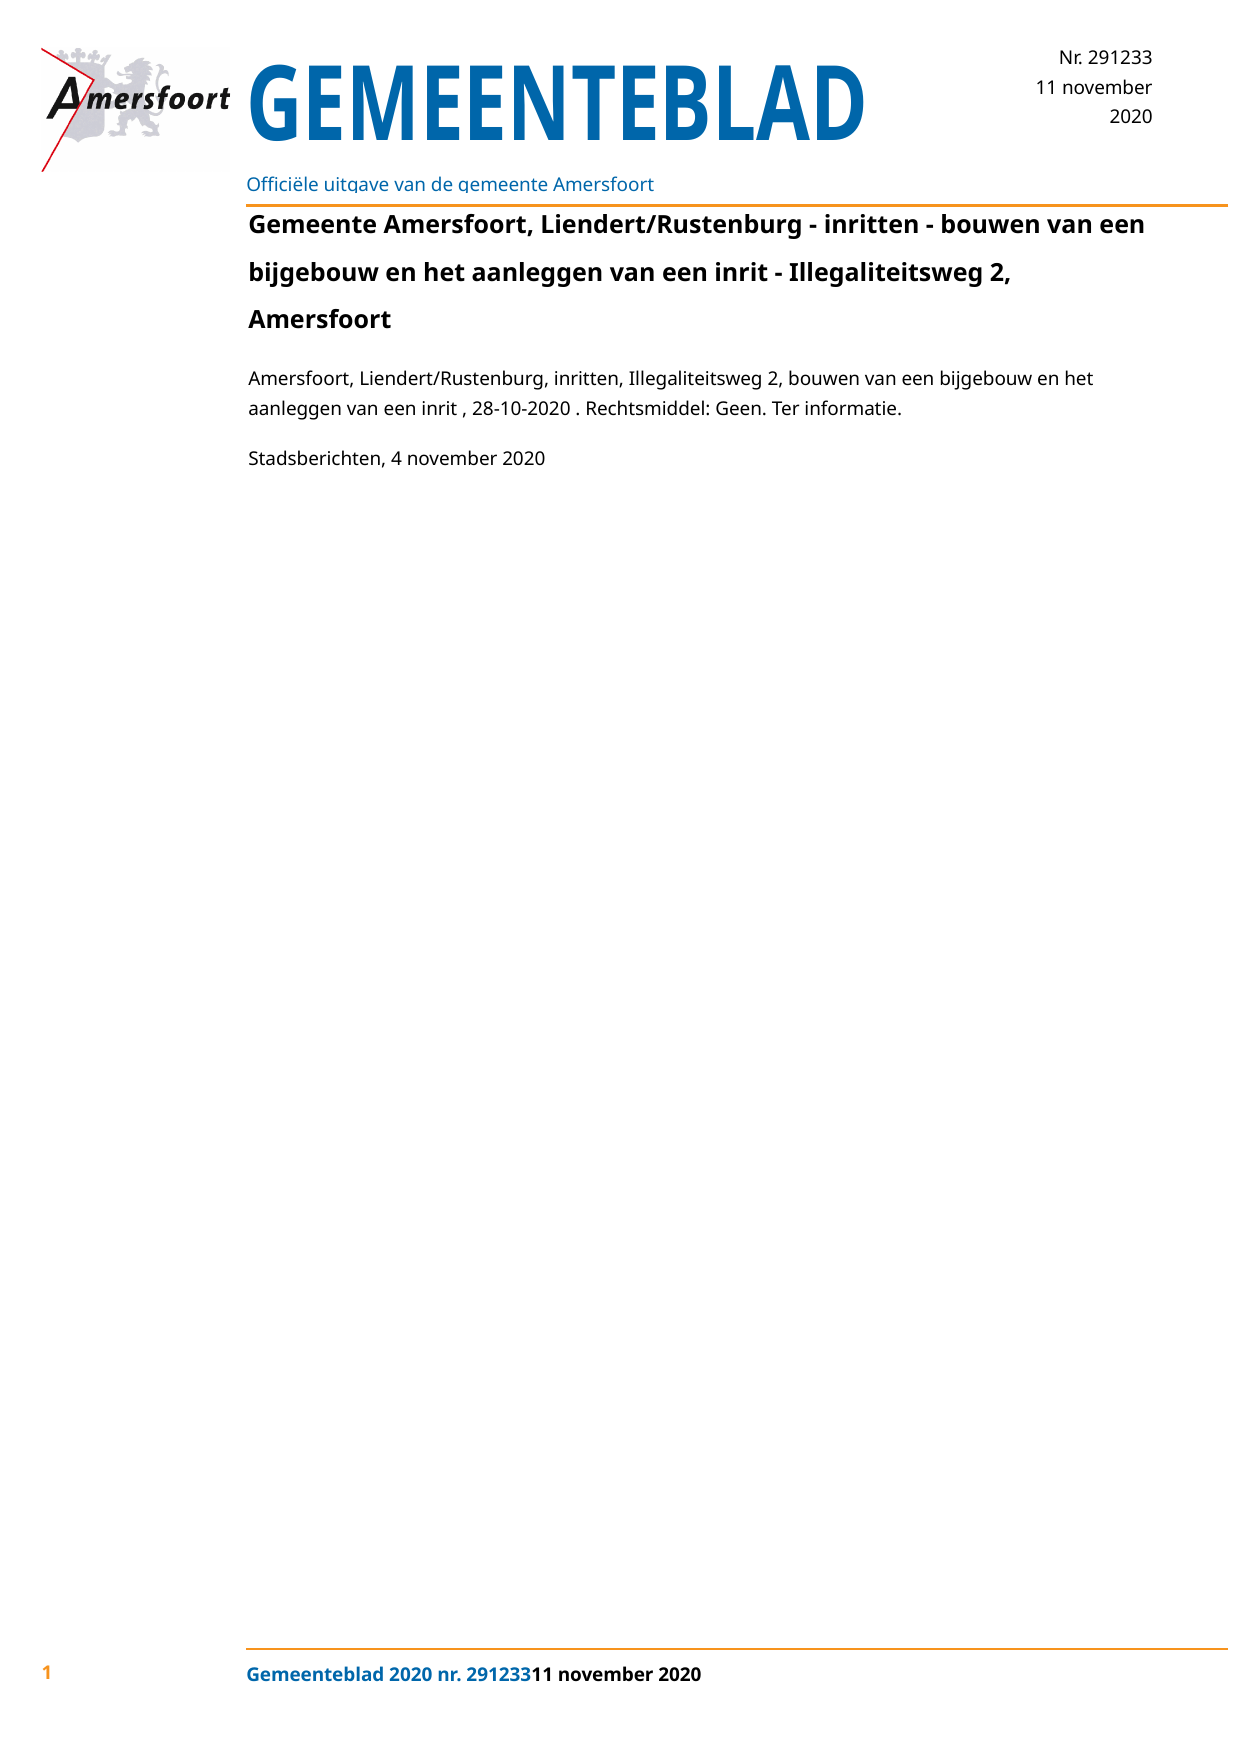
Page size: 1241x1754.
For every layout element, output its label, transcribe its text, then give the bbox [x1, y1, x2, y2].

text Stadsberichten, 4 november 2020 [248, 446, 1152, 471]
picture [41, 47, 231, 172]
text Amersfoort, Liendert/Rustenburg, inritten, Illegaliteitsweg 2, bouwen van een bijgebouw en het aanleggen van een inrit , 28-10-2020 . Rechtsmiddel: Geen. Ter informatie. [248, 366, 1152, 421]
text Gemeente Amersfoort, Liendert/Rustenburg - inritten - bouwen van een bijgebouw en het aanleggen van een inrit - Illegaliteitsweg 2, Amersfoort [248, 207, 1152, 336]
